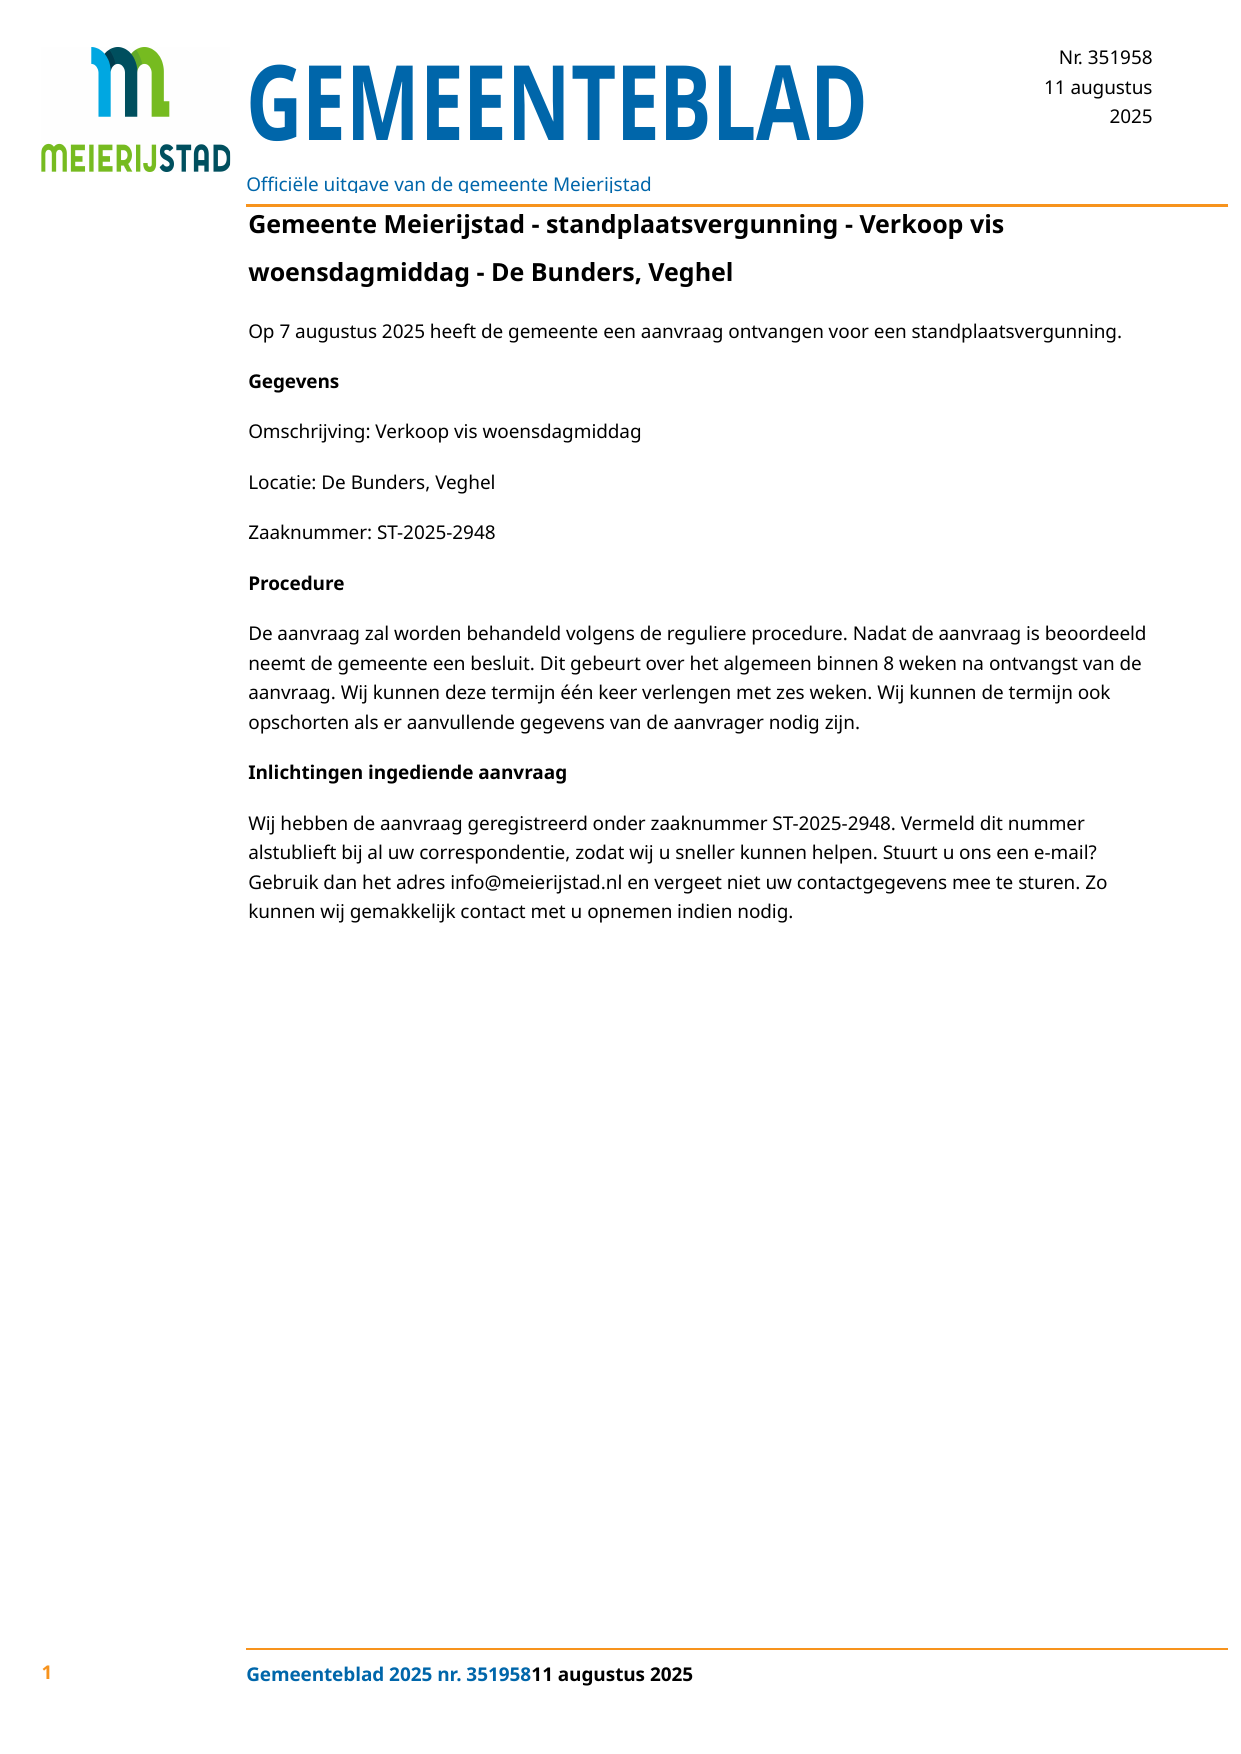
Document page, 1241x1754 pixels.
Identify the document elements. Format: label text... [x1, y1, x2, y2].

text Wij hebben de aanvraag geregistreerd onder zaaknummer ST-2025-2948. Vermeld dit nummer alstublieft bij al uw correspondentie, zodat wij u sneller kunnen helpen. Stuurt u ons een e-mail? Gebruik dan het adres info@meierijstad.nl en vergeet niet uw contactgegevens mee te sturen. Zo kunnen wij gemakkelijk contact met u opnemen indien nodig. [248, 810, 1152, 924]
text Inlichtingen ingediende aanvraag [248, 759, 1152, 785]
text De aanvraag zal worden behandeld volgens de reguliere procedure. Nadat de aanvraag is beoordeeld neemt de gemeente een besluit. Dit gebeurt over het algemeen binnen 8 weken na ontvangst van de aanvraag. Wij kunnen deze termijn één keer verlengen met zes weken. Wij kunnen de termijn ook opschorten als er aanvullende gegevens van de aanvrager nodig zijn. [248, 620, 1152, 735]
text Zaaknummer: ST-2025-2948 [248, 519, 1152, 545]
text Procedure [248, 570, 1152, 596]
text Op 7 augustus 2025 heeft de gemeente een aanvraag ontvangen voor een standplaatsvergunning. [248, 318, 1152, 344]
text Locatie: De Bunders, Veghel [248, 469, 1152, 495]
text Gemeente Meierijstad - standplaatsvergunning - Verkoop vis woensdagmiddag - De Bunders, Veghel [248, 207, 1152, 288]
text Omschrijving: Verkoop vis woensdagmiddag [248, 419, 1152, 444]
picture [41, 47, 231, 172]
text Gegevens [248, 368, 1152, 394]
